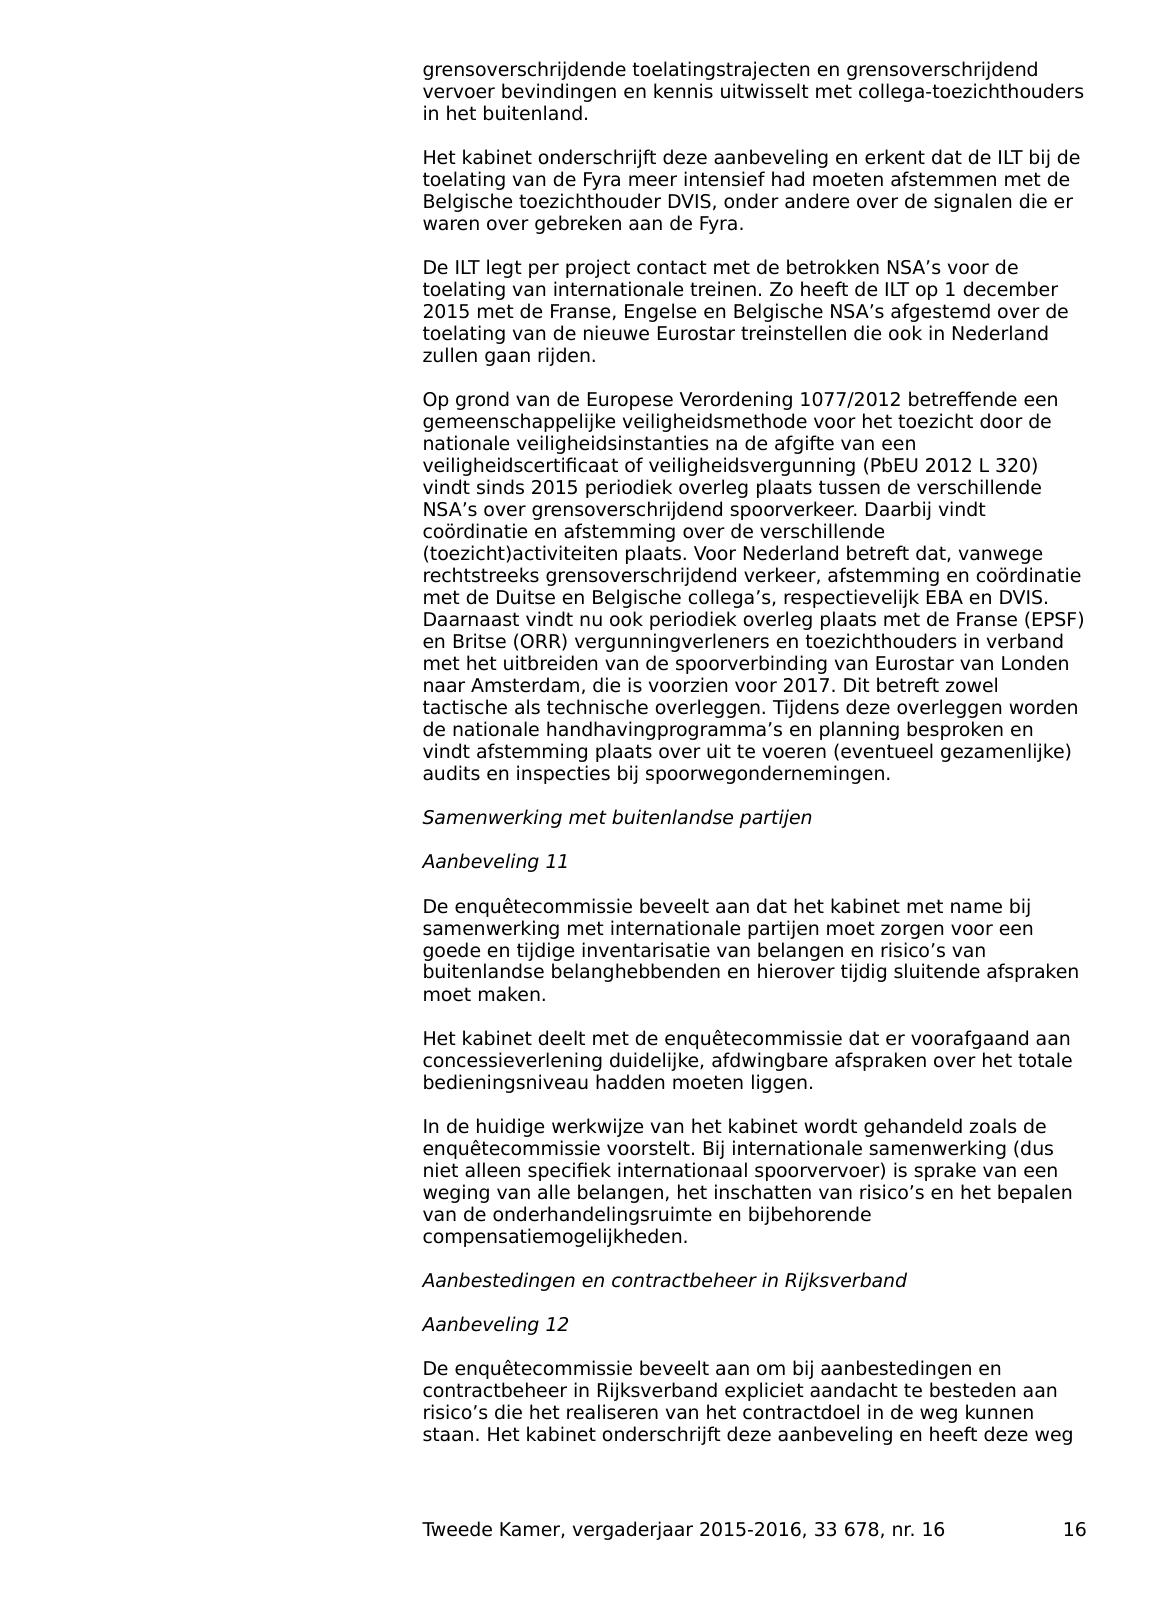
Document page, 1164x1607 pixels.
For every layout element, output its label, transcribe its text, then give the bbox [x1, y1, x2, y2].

text De enquêtecommissie beveelt aan dat het kabinet met name bij samenwerking met internationale partijen moet zorgen voor een goede en tijdige inventarisatie van belangen en risico’s van buitenlandse belanghebbenden en hierover tijdig sluitende afspraken moet maken. [422, 896, 1087, 1005]
text Het kabinet onderschrijft deze aanbeveling en erkent dat de ILT bij de toelating van de Fyra meer intensief had moeten afstemmen met de Belgische toezichthouder DVIS, onder andere over de signalen die er waren over gebreken aan de Fyra. [422, 147, 1087, 235]
text De ILT legt per project contact met de betrokken NSA’s voor de toelating van internationale treinen. Zo heeft de ILT op 1 december 2015 met de Franse, Engelse en Belgische NSA’s afgestemd over de toelating van de nieuwe Eurostar treinstellen die ook in Nederland zullen gaan rijden. [422, 257, 1087, 367]
text Op grond van de Europese Verordening 1077/2012 betreffende een gemeenschappelijke veiligheidsmethode voor het toezicht door de nationale veiligheidsinstanties na de afgifte van een veiligheidscertificaat of veiligheidsvergunning (PbEU 2012 L 320) vindt sinds 2015 periodiek overleg plaats tussen de verschillende NSA’s over grensoverschrijdend spoorverkeer. Daarbij vindt coördinatie en afstemming over de verschillende (toezicht)activiteiten plaats. Voor Nederland betreft dat, vanwege rechtstreeks grensoverschrijdend verkeer, afstemming en coördinatie met de Duitse en Belgische collega’s, respectievelijk EBA en DVIS. Daarnaast vindt nu ook periodiek overleg plaats met de Franse (EPSF) en Britse (ORR) vergunningverleners en toezichthouders in verband met het uitbreiden van de spoorverbinding van Eurostar van Londen naar Amsterdam, die is voorzien voor 2017. Dit betreft zowel tactische als technische overleggen. Tijdens deze overleggen worden de nationale handhavingprogramma’s en planning besproken en vindt afstemming plaats over uit te voeren (eventueel gezamenlijke) audits en inspecties bij spoorwegondernemingen. [422, 389, 1087, 785]
subtitle Aanbeveling 12 [422, 1314, 1087, 1336]
subtitle Samenwerking met buitenlandse partijen [422, 807, 1087, 829]
subtitle Aanbeveling 11 [422, 851, 1087, 873]
text Het kabinet deelt met de enquêtecommissie dat er voorafgaand aan concessieverlening duidelijke, afdwingbare afspraken over het totale bedieningsniveau hadden moeten liggen. [422, 1028, 1087, 1093]
text In de huidige werkwijze van het kabinet wordt gehandeld zoals de enquêtecommissie voorstelt. Bij internationale samenwerking (dus niet alleen specifiek internationaal spoorvervoer) is sprake van een weging van alle belangen, het inschatten van risico’s en het bepalen van de onderhandelingsruimte en bijbehorende compensatiemogelijkheden. [422, 1116, 1087, 1248]
text grensoverschrijdende toelatingstrajecten en grensoverschrijdend vervoer bevindingen en kennis uitwisselt met collega-toezichthouders in het buitenland. [422, 59, 1087, 125]
text De enquêtecommissie beveelt aan om bij aanbestedingen en contractbeheer in Rijksverband expliciet aandacht te besteden aan risico’s die het realiseren van het contractdoel in de weg kunnen staan. Het kabinet onderschrijft deze aanbeveling en heeft deze weg [422, 1358, 1087, 1446]
subtitle Aanbestedingen en contractbeheer in Rijksverband [422, 1270, 1087, 1292]
